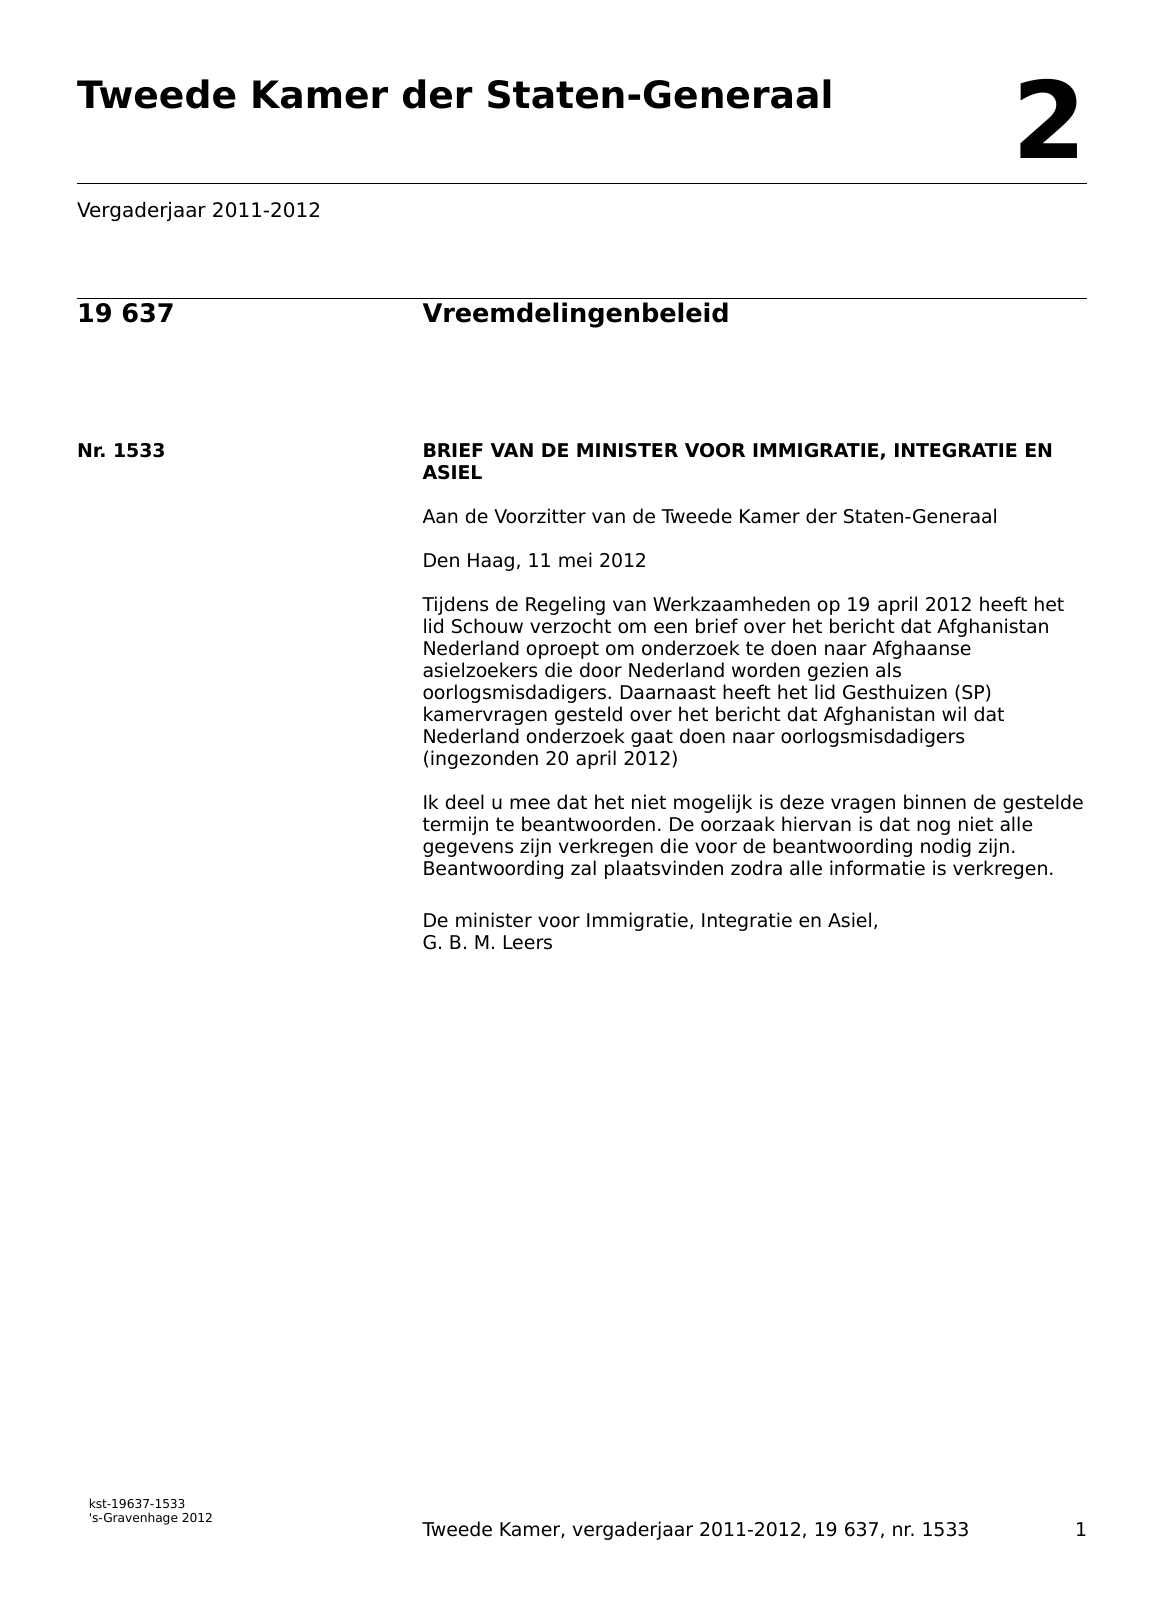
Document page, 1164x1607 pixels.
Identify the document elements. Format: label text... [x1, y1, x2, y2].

table_header Tweede Kamer der Staten-Generaal [77, 59, 886, 183]
subtitle 19 637 Vreemdelingenbeleid [77, 299, 1087, 329]
text Tijdens de Regeling van Werkzaamheden op 19 april 2012 heeft het lid Schouw verzocht om een brief over het bericht dat Afghanistan Nederland oproept om onderzoek te doen naar Afghaanse asielzoekers die door Nederland worden gezien als oorlogsmisdadigers. Daarnaast heeft het lid Gesthuizen (SP) kamervragen gesteld over het bericht dat Afghanistan wil dat Nederland onderzoek gaat doen naar oorlogsmisdadigers (ingezonden 20 april 2012) [422, 594, 1087, 770]
text Ik deel u mee dat het niet mogelijk is deze vragen binnen de gestelde termijn te beantwoorden. De oorzaak hiervan is dat nog niet alle gegevens zijn verkregen die voor de beantwoording nodig zijn. Beantwoording zal plaatsvinden zodra alle informatie is verkregen. [422, 792, 1087, 880]
text kst-19637-1533 [88, 1497, 323, 1511]
text 's-Gravenhage 2012 [88, 1511, 323, 1525]
text De minister voor Immigratie, Integratie en Asiel, G. B. M. Leers [422, 910, 1087, 954]
table_cell Vergaderjaar 2011-2012 [77, 184, 1087, 298]
text Den Haag, 11 mei 2012 [422, 550, 1087, 572]
text Aan de Voorzitter van de Tweede Kamer der Staten-Generaal [422, 506, 1087, 528]
subtitle Nr. 1533 BRIEF VAN DE MINISTER VOOR IMMIGRATIE, INTEGRATIE EN ASIEL [77, 440, 1087, 484]
table_header 2 [886, 59, 1087, 183]
